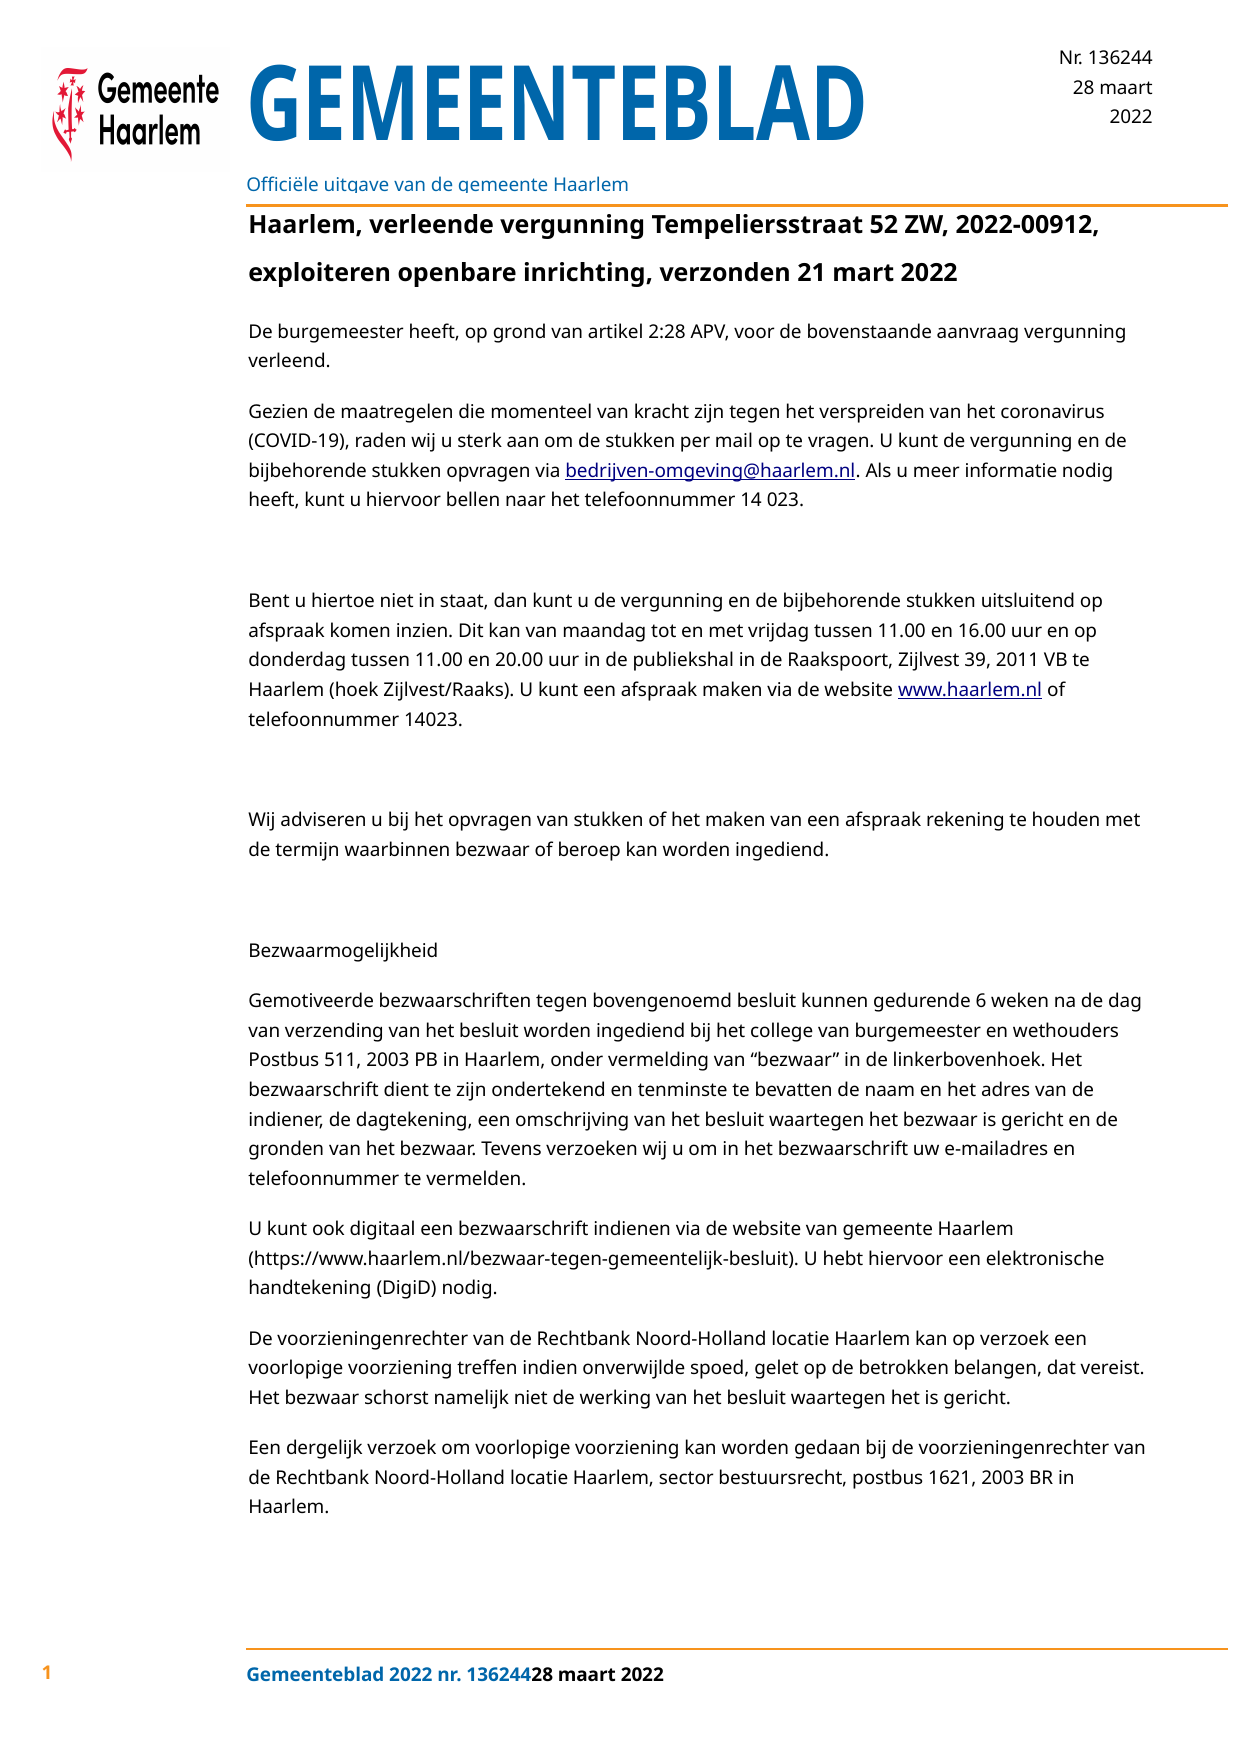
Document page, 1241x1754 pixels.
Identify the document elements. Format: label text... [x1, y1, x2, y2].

text Bezwaarmogelijkheid [248, 937, 1152, 963]
picture [41, 47, 231, 172]
text Gemotiveerde bezwaarschriften tegen bovengenoemd besluit kunnen gedurende 6 weken na de dag van verzending van het besluit worden ingediend bij het college van burgemeester en wethouders Postbus 511, 2003 PB in Haarlem, onder vermelding van “bezwaar” in de linkerbovenhoek. Het bezwaarschrift dient te zijn ondertekend en tenminste te bevatten de naam en het adres van de indiener, de dagtekening, een omschrijving van het besluit waartegen het bezwaar is gericht en de gronden van het bezwaar. Tevens verzoeken wij u om in het bezwaarschrift uw e-mailadres en telefoonnummer te vermelden. [248, 987, 1152, 1191]
text U kunt ook digitaal een bezwaarschrift indienen via de website van gemeente Haarlem (https://www.haarlem.nl/bezwaar-tegen-gemeentelijk-besluit). U hebt hiervoor een elektronische handtekening (DigiD) nodig. [248, 1215, 1152, 1300]
text Een dergelijk verzoek om voorlopige voorziening kan worden gedaan bij de voorzieningenrechter van de Rechtbank Noord-Holland locatie Haarlem, sector bestuursrecht, postbus 1621, 2003 BR in Haarlem. [248, 1434, 1152, 1519]
text Bent u hiertoe niet in staat, dan kunt u de vergunning en de bijbehorende stukken uitsluitend op afspraak komen inzien. Dit kan van maandag tot en met vrijdag tussen 11.00 en 16.00 uur en op donderdag tussen 11.00 en 20.00 uur in de publiekshal in de Raakspoort, Zijlvest 39, 2011 VB te Haarlem (hoek Zijlvest/Raaks). U kunt een afspraak maken via de website www.haarlem.nl of telefoonnummer 14023. [248, 587, 1152, 732]
text Haarlem, verleende vergunning Tempeliersstraat 52 ZW, 2022-00912, exploiteren openbare inrichting, verzonden 21 mart 2022 [248, 207, 1152, 288]
text De burgemeester heeft, op grond van artikel 2:28 APV, voor de bovenstaande aanvraag vergunning verleend. [248, 318, 1152, 373]
text Wij adviseren u bij het opvragen van stukken of het maken van een afspraak rekening te houden met de termijn waarbinnen bezwaar of beroep kan worden ingediend. [248, 807, 1152, 862]
text De voorzieningenrechter van de Rechtbank Noord-Holland locatie Haarlem kan op verzoek een voorlopige voorziening treffen indien onverwijlde spoed, gelet op de betrokken belangen, dat vereist. Het bezwaar schorst namelijk niet de werking van het besluit waartegen het is gericht. [248, 1325, 1152, 1410]
text Gezien de maatregelen die momenteel van kracht zijn tegen het verspreiden van het coronavirus (COVID-19), raden wij u sterk aan om de stukken per mail op te vragen. U kunt de vergunning en de bijbehorende stukken opvragen via bedrijven-omgeving@haarlem.nl. Als u meer informatie nodig heeft, kunt u hiervoor bellen naar het telefoonnummer 14 023. [248, 398, 1152, 512]
